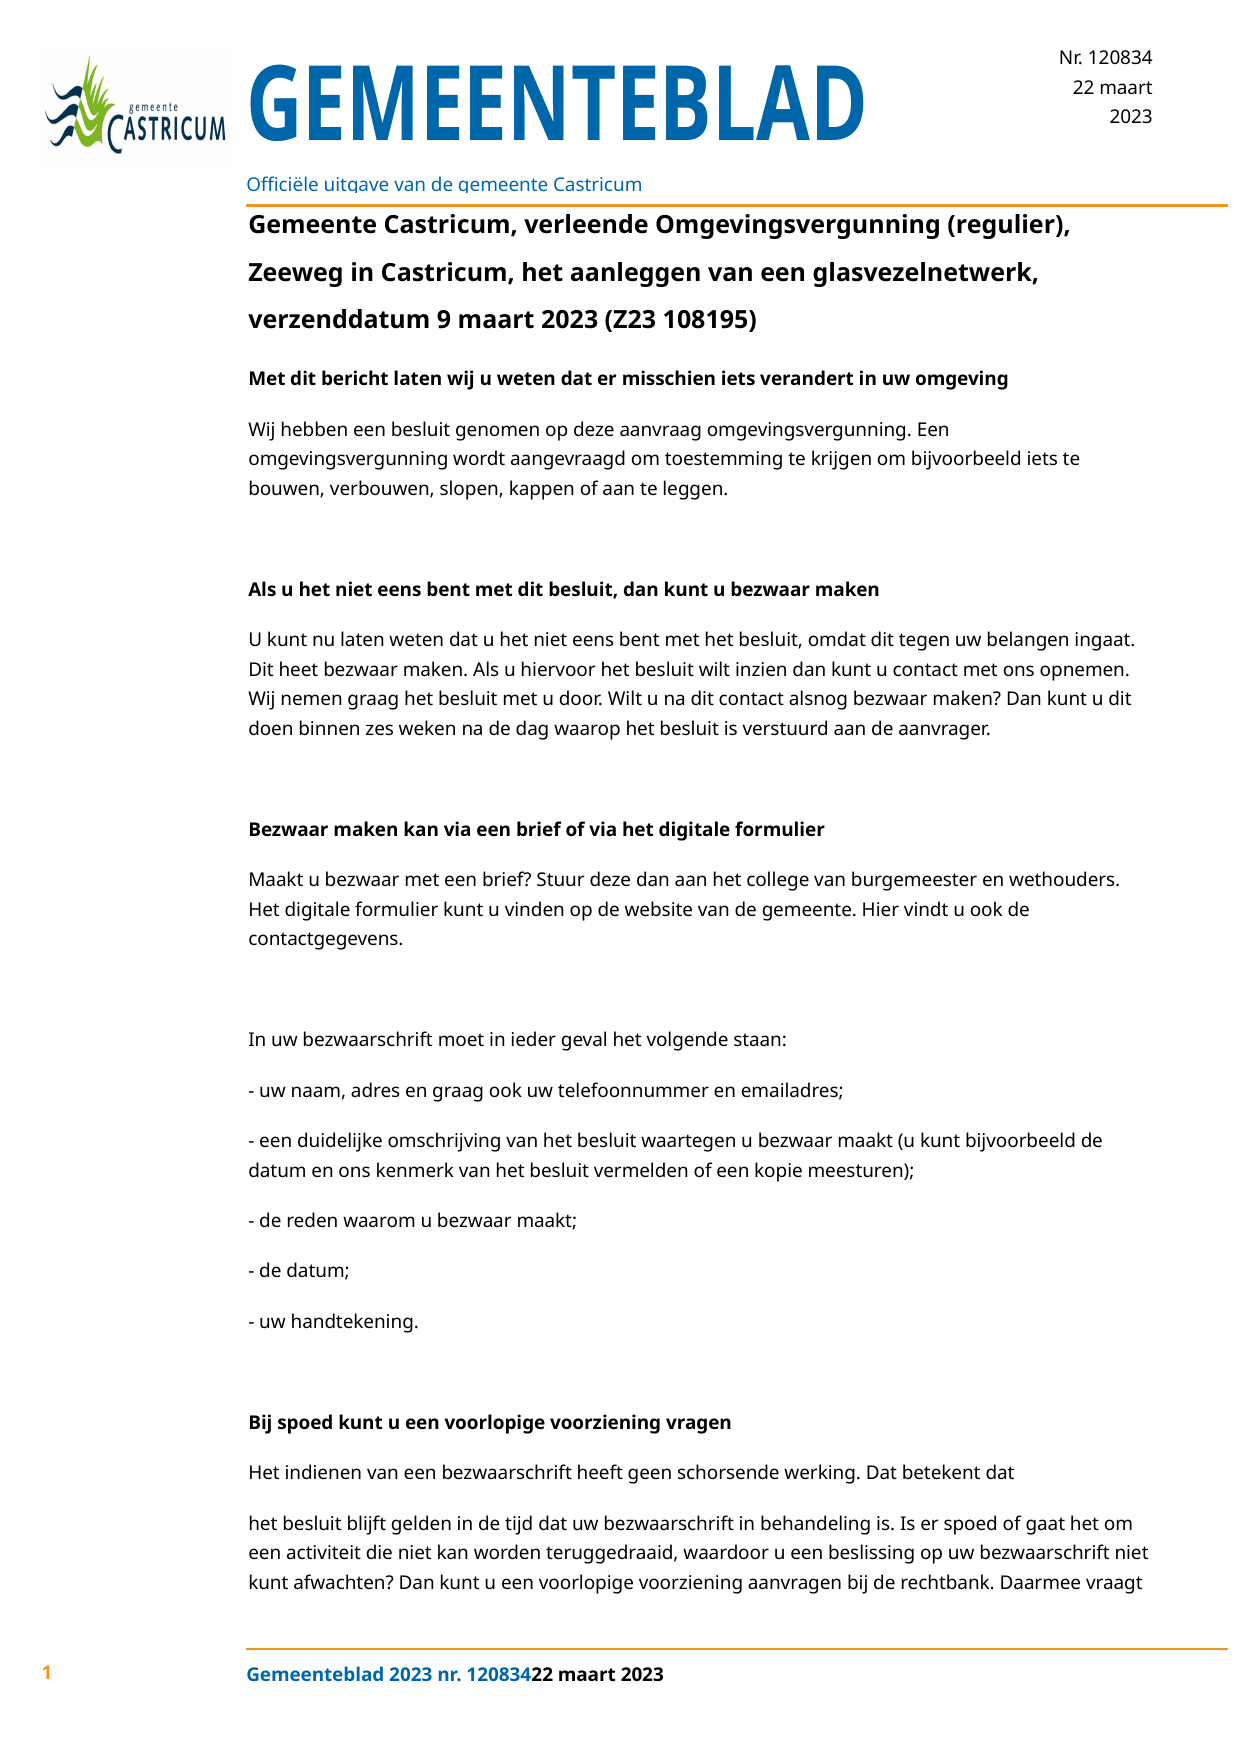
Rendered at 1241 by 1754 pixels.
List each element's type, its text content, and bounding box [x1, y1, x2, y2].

text Wij hebben een besluit genomen op deze aanvraag omgevingsvergunning. Een omgevingsvergunning wordt aangevraagd om toestemming te krijgen om bijvoorbeeld iets te bouwen, verbouwen, slopen, kappen of aan te leggen. [248, 416, 1152, 501]
text Maakt u bezwaar met een brief? Stuur deze dan aan het college van burgemeester en wethouders. Het digitale formulier kunt u vinden op de website van de gemeente. Hier vindt u ook de contactgegevens. [248, 866, 1152, 951]
text Met dit bericht laten wij u weten dat er misschien iets verandert in uw omgeving [248, 366, 1152, 391]
picture [41, 47, 231, 172]
text het besluit blijft gelden in de tijd dat uw bezwaarschrift in behandeling is. Is er spoed of gaat het om een activiteit die niet kan worden teruggedraaid, waardoor u een beslissing op uw bezwaarschrift niet kunt afwachten? Dan kunt u een voorlopige voorziening aanvragen bij de rechtbank. Daarmee vraagt [248, 1510, 1152, 1594]
text - uw naam, adres en graag ook uw telefoonnummer en emailadres; [248, 1077, 1152, 1102]
text Gemeente Castricum, verleende Omgevingsvergunning (regulier), Zeeweg in Castricum, het aanleggen van een glasvezelnetwerk, verzenddatum 9 maart 2023 (Z23 108195) [248, 207, 1152, 336]
text Bezwaar maken kan via een brief of via het digitale formulier [248, 816, 1152, 842]
text Het indienen van een bezwaarschrift heeft geen schorsende werking. Dat betekent dat [248, 1459, 1152, 1485]
text - de reden waarom u bezwaar maakt; [248, 1207, 1152, 1233]
text U kunt nu laten weten dat u het niet eens bent met het besluit, omdat dit tegen uw belangen ingaat. Dit heet bezwaar maken. Als u hiervoor het besluit wilt inzien dan kunt u contact met ons opnemen. Wij nemen graag het besluit met u door. Wilt u na dit contact alsnog bezwaar maken? Dan kunt u dit doen binnen zes weken na de dag waarop het besluit is verstuurd aan de aanvrager. [248, 626, 1152, 741]
text - uw handtekening. [248, 1308, 1152, 1334]
text - de datum; [248, 1258, 1152, 1283]
text Bij spoed kunt u een voorlopige voorziening vragen [248, 1409, 1152, 1434]
text - een duidelijke omschrijving van het besluit waartegen u bezwaar maakt (u kunt bijvoorbeeld de datum en ons kenmerk van het besluit vermelden of een kopie meesturen); [248, 1127, 1152, 1182]
text Als u het niet eens bent met dit besluit, dan kunt u bezwaar maken [248, 576, 1152, 602]
text In uw bezwaarschrift moet in ieder geval het volgende staan: [248, 1026, 1152, 1052]
